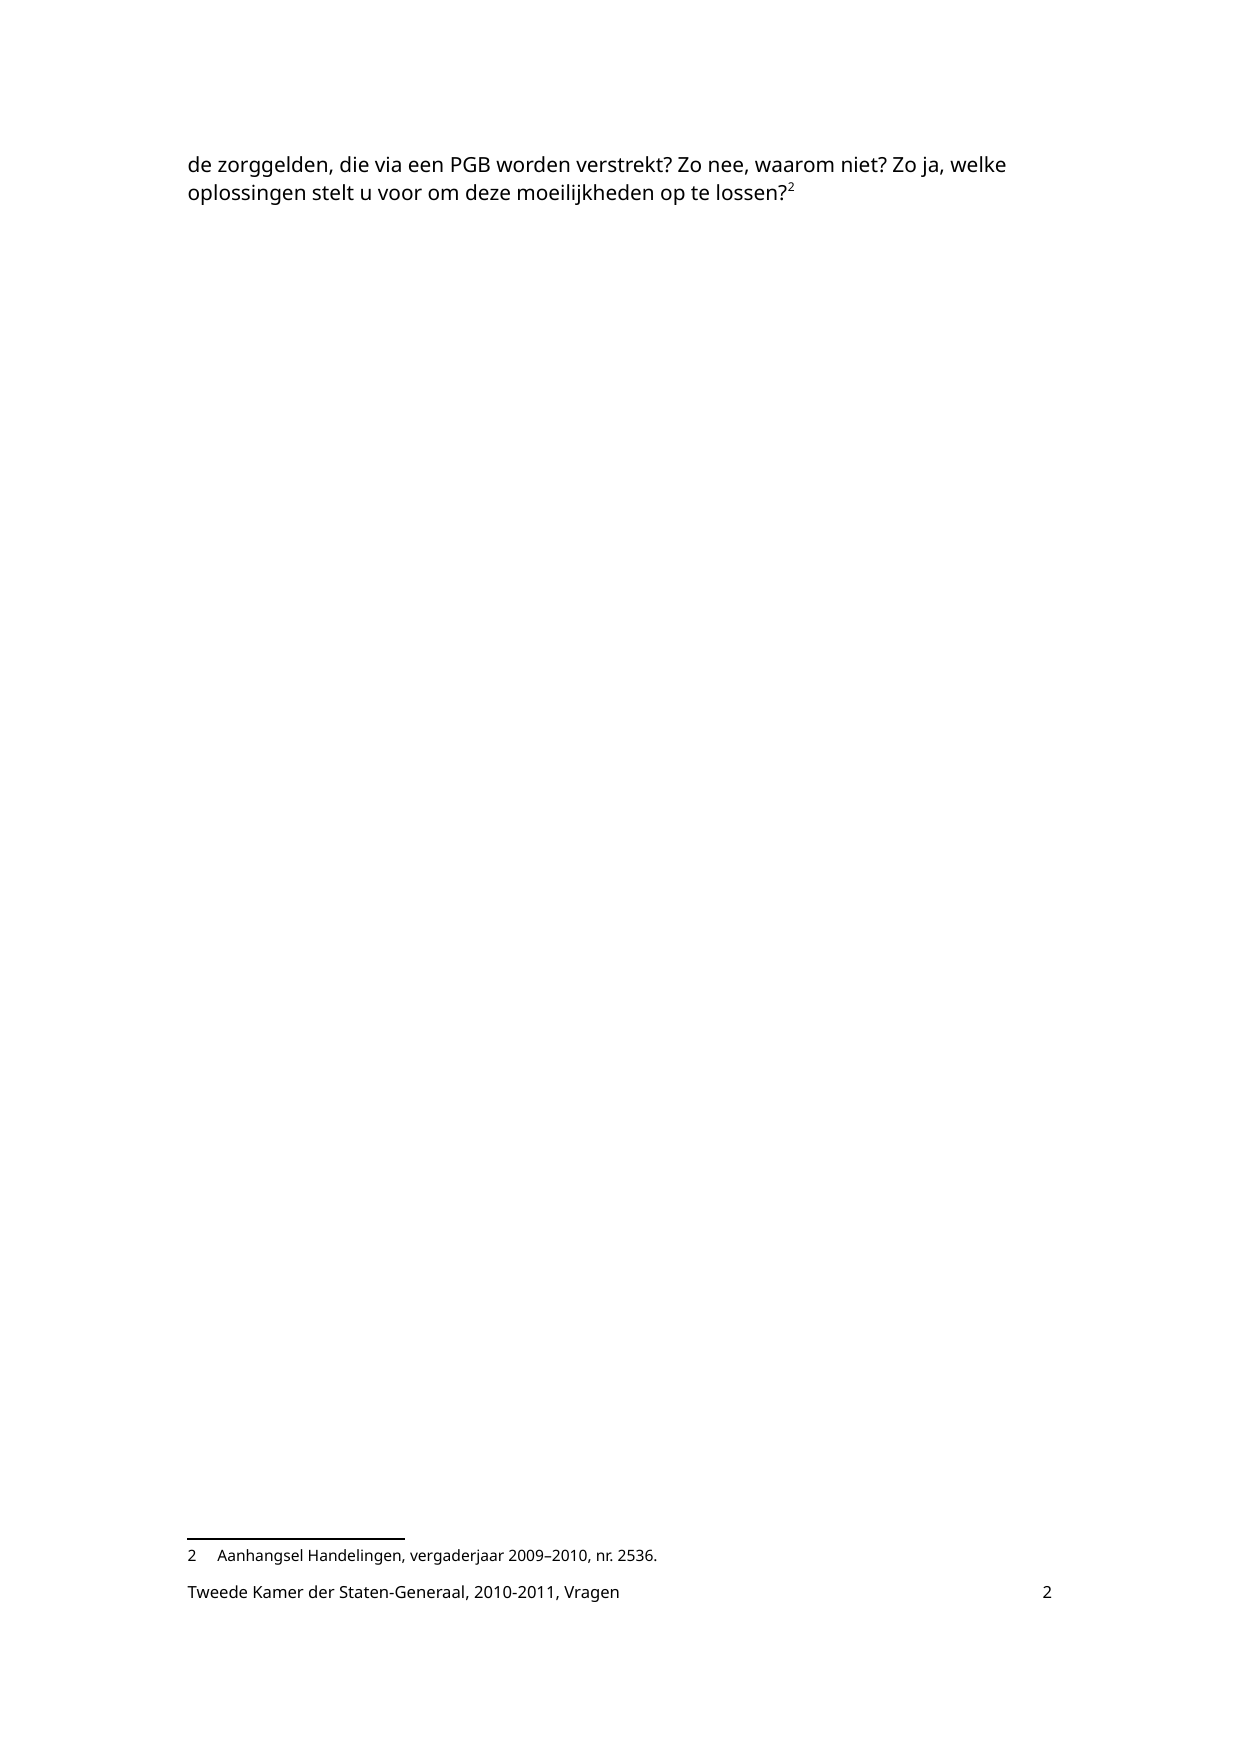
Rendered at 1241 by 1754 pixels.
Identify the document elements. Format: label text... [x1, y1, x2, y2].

text Aanhangsel Handelingen, vergaderjaar 2009–2010, nr. 2536. [187, 1538, 1053, 1566]
text de zorggelden, die via een PGB worden verstrekt? Zo nee, waarom niet? Zo ja, welke oplossingen stelt u voor om deze moeilijkheden op te lossen? [187, 150, 1053, 207]
